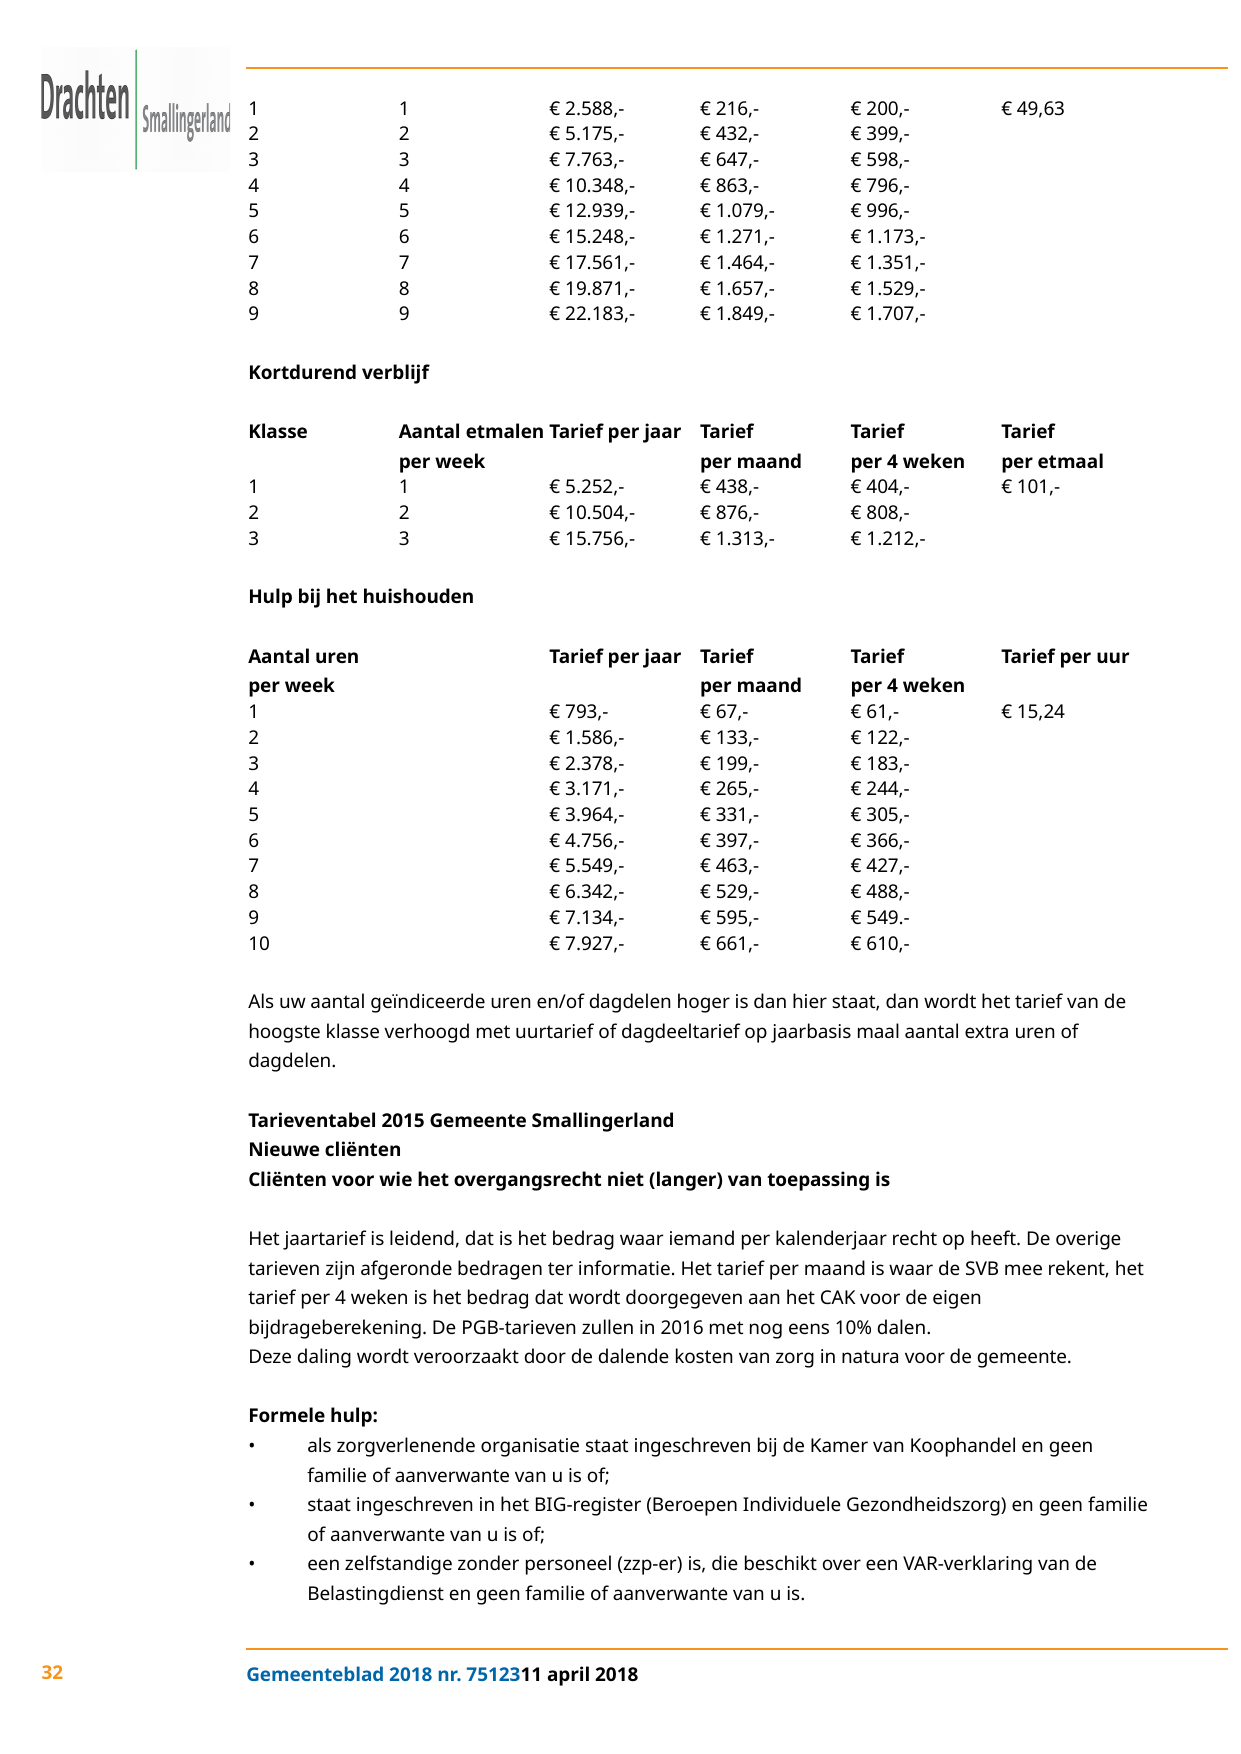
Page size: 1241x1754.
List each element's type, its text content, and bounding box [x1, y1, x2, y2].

table_cell € 122,- [850, 724, 1001, 750]
table_cell € 12.939,- [549, 198, 700, 223]
table_cell 1 [399, 474, 549, 499]
table_cell 5 [399, 198, 549, 223]
table_cell 3 [248, 750, 398, 776]
table_cell € 1.079,- [700, 198, 850, 223]
table_cell € 10.504,- [549, 500, 700, 525]
table_cell 6 [399, 224, 549, 249]
table_cell € 331,- [700, 801, 850, 827]
table_cell € 5.549,- [549, 853, 700, 878]
list staat ingeschreven in het BIG-register (Beroepen Individuele Gezondheidszorg) en geen familie of aanverwante van u is of; [248, 1491, 1152, 1547]
text Nieuwe cliënten [248, 1136, 1152, 1162]
table_cell € 61,- [850, 698, 1001, 724]
table_cell € 661,- [700, 930, 850, 956]
table_header Tarief per jaar [549, 419, 700, 474]
table_cell € 10.348,- [549, 172, 700, 198]
table_cell 2 [248, 724, 398, 750]
text Cliënten voor wie het overgangsrecht niet (langer) van toepassing is [248, 1166, 1152, 1192]
table_cell [399, 879, 549, 904]
table_cell € 183,- [850, 750, 1001, 776]
table_cell € 199,- [700, 750, 850, 776]
table_cell [399, 853, 549, 878]
table_cell € 432,- [700, 121, 850, 146]
table_cell € 7.763,- [549, 146, 700, 172]
table_cell 9 [248, 904, 398, 930]
table_cell € 200,- [850, 95, 1001, 121]
table_cell 6 [248, 224, 398, 249]
text Kortdurend verblijf [248, 359, 1152, 385]
table_cell € 529,- [700, 879, 850, 904]
table_cell [399, 904, 549, 930]
table_cell € 796,- [850, 172, 1001, 198]
table_cell 6 [248, 827, 398, 853]
table_cell € 1.271,- [700, 224, 850, 249]
table_header Aantal uren per week [248, 643, 398, 698]
table_cell € 2.588,- [549, 95, 700, 121]
table_cell € 49,63 [1001, 95, 1152, 326]
table_header Tarief per maand [700, 419, 850, 474]
table_cell € 244,- [850, 776, 1001, 801]
text Deze daling wordt veroorzaakt door de dalende kosten van zorg in natura voor de gemeente. [248, 1343, 1152, 1369]
table_cell [399, 776, 549, 801]
table_cell € 876,- [700, 500, 850, 525]
table_header Tarief per maand [700, 643, 850, 698]
table_cell 4 [248, 172, 398, 198]
table_cell 7 [248, 853, 398, 878]
table_cell € 7.927,- [549, 930, 700, 956]
table_cell 3 [248, 525, 398, 551]
list een zelfstandige zonder personeel (zzp-er) is, die beschikt over een VAR-verklaring van de Belastingdienst en geen familie of aanverwante van u is. [248, 1551, 1152, 1606]
table_cell 10 [248, 930, 398, 956]
table_header Tarief per uur [1001, 643, 1152, 698]
table_header Klasse [248, 419, 398, 474]
table_cell 2 [248, 121, 398, 146]
table_cell 2 [399, 121, 549, 146]
table_cell [399, 698, 549, 724]
table_cell € 1.173,- [850, 224, 1001, 249]
table_cell € 17.561,- [549, 249, 700, 275]
table_cell € 3.171,- [549, 776, 700, 801]
table_header Tarief per etmaal [1001, 419, 1152, 474]
table_cell € 4.756,- [549, 827, 700, 853]
table_cell € 793,- [549, 698, 700, 724]
table_cell € 397,- [700, 827, 850, 853]
table_cell 3 [248, 146, 398, 172]
table_cell € 7.134,- [549, 904, 700, 930]
table_cell € 404,- [850, 474, 1001, 499]
table_cell € 610,- [850, 930, 1001, 956]
table_cell € 2.378,- [549, 750, 700, 776]
table_cell € 1.586,- [549, 724, 700, 750]
table_header Aantal etmalen per week [399, 419, 549, 474]
table_cell € 305,- [850, 801, 1001, 827]
table_cell € 549.- [850, 904, 1001, 930]
table_cell € 427,- [850, 853, 1001, 878]
table_cell € 595,- [700, 904, 850, 930]
table_cell € 22.183,- [549, 301, 700, 326]
table_cell € 6.342,- [549, 879, 700, 904]
table_cell € 101,- [1001, 474, 1152, 551]
table_cell 2 [399, 500, 549, 525]
table_cell € 488,- [850, 879, 1001, 904]
table_cell € 808,- [850, 500, 1001, 525]
table_cell € 133,- [700, 724, 850, 750]
table_cell 7 [248, 249, 398, 275]
table_cell [399, 724, 549, 750]
table_cell € 15,24 [1001, 698, 1152, 956]
table_cell € 216,- [700, 95, 850, 121]
table_cell € 15.756,- [549, 525, 700, 551]
table_header Tarief per 4 weken [850, 419, 1001, 474]
table_cell € 5.175,- [549, 121, 700, 146]
table_cell 8 [248, 879, 398, 904]
text Hulp bij het huishouden [248, 584, 1152, 609]
text Het jaartarief is leidend, dat is het bedrag waar iemand per kalenderjaar recht op heeft. De overige tarieven zijn afgeronde bedragen ter informatie. Het tarief per maand is waar de SVB mee rekent, het tarief per 4 weken is het bedrag dat wordt doorgegeven aan het CAK voor de eigen bijdrageberekening. De PGB-tarieven zullen in 2016 met nog eens 10% dalen. [248, 1225, 1152, 1339]
table_cell € 1.707,- [850, 301, 1001, 326]
table_cell 9 [399, 301, 549, 326]
table_cell € 438,- [700, 474, 850, 499]
table_cell 3 [399, 146, 549, 172]
table_cell € 647,- [700, 146, 850, 172]
table_cell € 1.351,- [850, 249, 1001, 275]
table_cell 1 [248, 698, 398, 724]
table_cell € 67,- [700, 698, 850, 724]
table_cell [399, 827, 549, 853]
table_cell € 1.464,- [700, 249, 850, 275]
table_cell 8 [399, 275, 549, 301]
table_cell € 5.252,- [549, 474, 700, 499]
table_cell 5 [248, 198, 398, 223]
table_cell € 996,- [850, 198, 1001, 223]
table_cell € 15.248,- [549, 224, 700, 249]
text Tarieventabel 2015 Gemeente Smallingerland [248, 1107, 1152, 1132]
table_cell 2 [248, 500, 398, 525]
text Formele hulp: [248, 1403, 1152, 1428]
table_cell € 265,- [700, 776, 850, 801]
table_cell 1 [248, 95, 398, 121]
table_cell € 3.964,- [549, 801, 700, 827]
table_cell 4 [399, 172, 549, 198]
table_cell € 1.657,- [700, 275, 850, 301]
table_cell 9 [248, 301, 398, 326]
table_cell [399, 750, 549, 776]
table_cell € 463,- [700, 853, 850, 878]
table_cell € 1.212,- [850, 525, 1001, 551]
table_cell € 1.849,- [700, 301, 850, 326]
table_cell € 366,- [850, 827, 1001, 853]
table_cell 1 [399, 95, 549, 121]
table_cell € 598,- [850, 146, 1001, 172]
table_cell € 1.529,- [850, 275, 1001, 301]
table_cell [399, 930, 549, 956]
table_cell € 863,- [700, 172, 850, 198]
table_header [399, 643, 549, 698]
table_cell 7 [399, 249, 549, 275]
table_cell [399, 801, 549, 827]
table_cell 3 [399, 525, 549, 551]
table_cell € 19.871,- [549, 275, 700, 301]
text Als uw aantal geïndiceerde uren en/of dagdelen hoger is dan hier staat, dan wordt het tarief van de hoogste klasse verhoogd met uurtarief of dagdeeltarief op jaarbasis maal aantal extra uren of dagdelen. [248, 988, 1152, 1073]
table_cell 8 [248, 275, 398, 301]
table_cell 1 [248, 474, 398, 499]
table_cell € 399,- [850, 121, 1001, 146]
table_cell 4 [248, 776, 398, 801]
picture [41, 47, 231, 172]
table_cell € 1.313,- [700, 525, 850, 551]
table_header Tarief per jaar [549, 643, 700, 698]
table_header Tarief per 4 weken [850, 643, 1001, 698]
list als zorgverlenende organisatie staat ingeschreven bij de Kamer van Koophandel en geen familie of aanverwante van u is of; [248, 1432, 1152, 1487]
table_cell 5 [248, 801, 398, 827]
